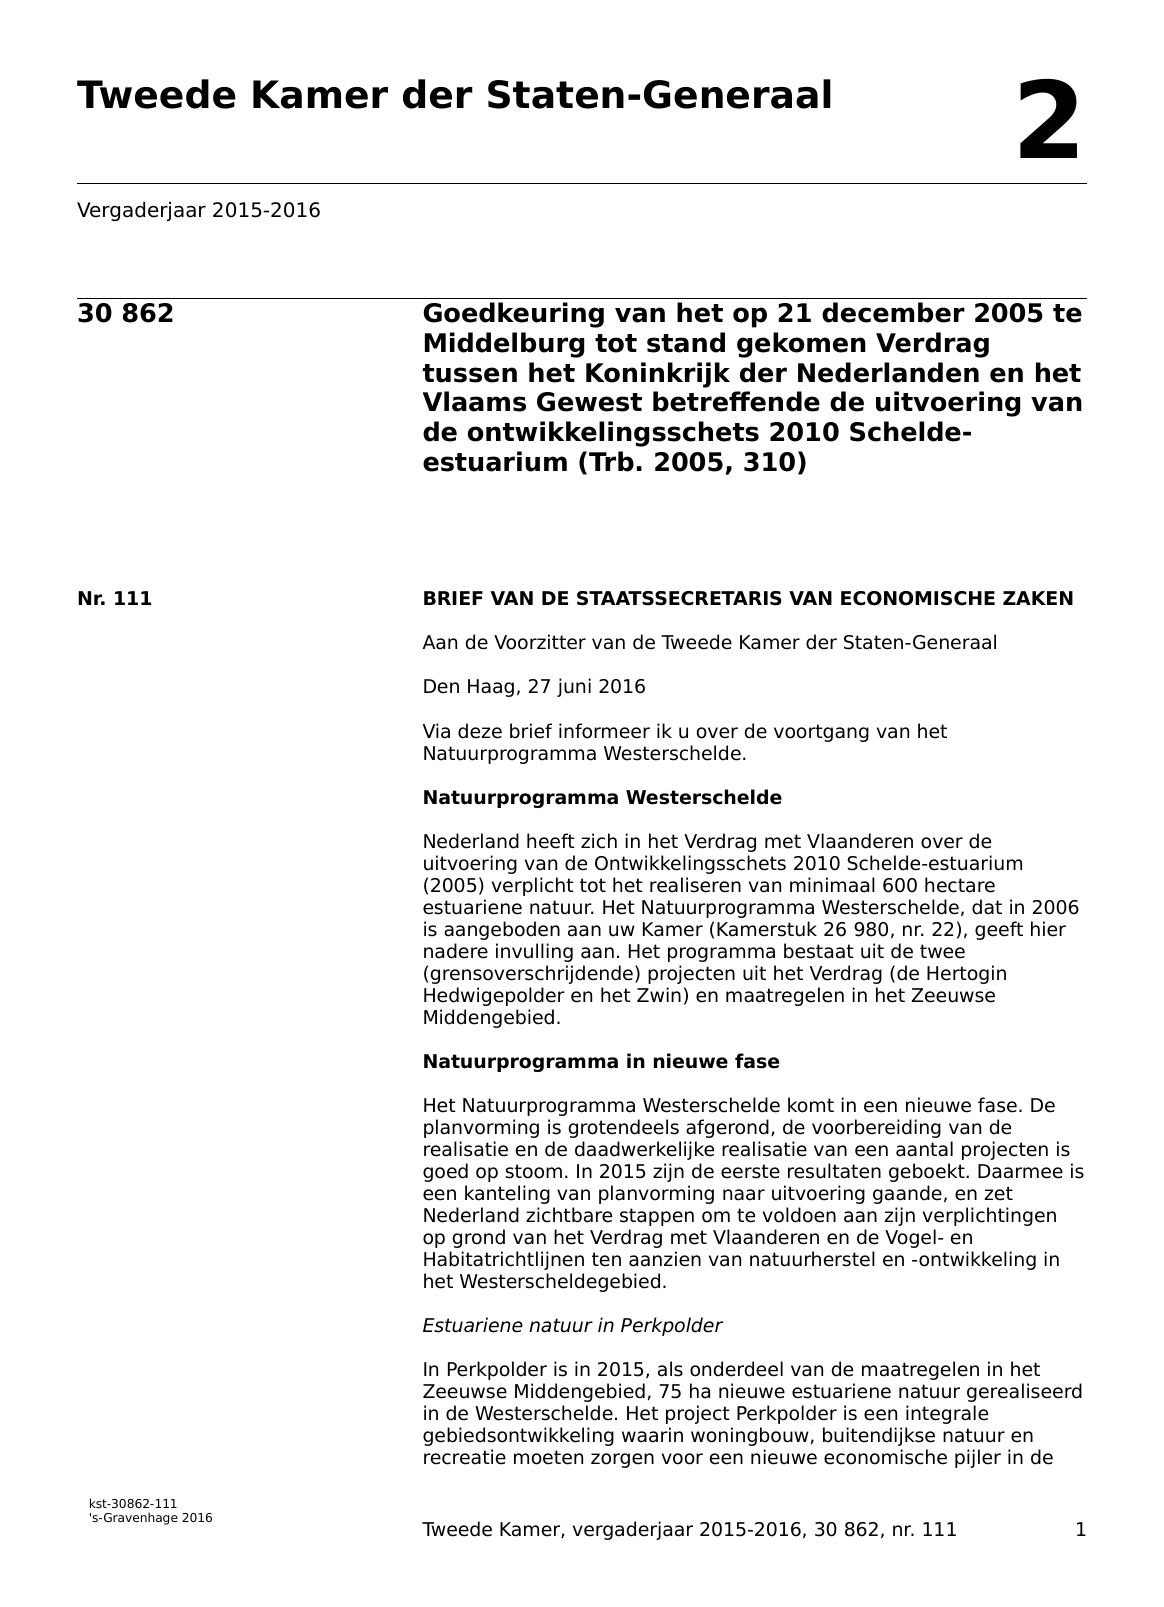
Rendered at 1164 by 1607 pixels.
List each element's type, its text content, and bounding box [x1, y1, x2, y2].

subtitle Nr. 111 BRIEF VAN DE STAATSSECRETARIS VAN ECONOMISCHE ZAKEN [77, 588, 1087, 610]
text Via deze brief informeer ik u over de voortgang van het Natuurprogramma Westerschelde. [422, 721, 1087, 764]
subtitle Natuurprogramma in nieuwe fase [422, 1051, 1087, 1073]
table_header Tweede Kamer der Staten-Generaal [77, 59, 886, 183]
text Den Haag, 27 juni 2016 [422, 676, 1087, 698]
text 's-Gravenhage 2016 [88, 1511, 323, 1525]
table_header 2 [886, 59, 1087, 183]
text Aan de Voorzitter van de Tweede Kamer der Staten-Generaal [422, 632, 1087, 654]
text In Perkpolder is in 2015, als onderdeel van de maatregelen in het Zeeuwse Middengebied, 75 ha nieuwe estuariene natuur gerealiseerd in de Westerschelde. Het project Perkpolder is een integrale gebiedsontwikkeling waarin woningbouw, buitendijkse natuur en recreatie moeten zorgen voor een nieuwe economische pijler in de [422, 1359, 1087, 1469]
text Nederland heeft zich in het Verdrag met Vlaanderen over de uitvoering van de Ontwikkelingsschets 2010 Schelde-estuarium (2005) verplicht tot het realiseren van minimaal 600 hectare estuariene natuur. Het Natuurprogramma Westerschelde, dat in 2006 is aangeboden aan uw Kamer (Kamerstuk 26 980, nr. 22), geeft hier nadere invulling aan. Het programma bestaat uit de twee (grensoverschrijdende) projecten uit het Verdrag (de Hertogin Hedwigepolder en het Zwin) en maatregelen in het Zeeuwse Middengebied. [422, 831, 1087, 1029]
subtitle Natuurprogramma Westerschelde [422, 787, 1087, 809]
text kst-30862-111 [88, 1497, 323, 1511]
text Het Natuurprogramma Westerschelde komt in een nieuwe fase. De planvorming is grotendeels afgerond, de voorbereiding van de realisatie en de daadwerkelijke realisatie van een aantal projecten is goed op stoom. In 2015 zijn de eerste resultaten geboekt. Daarmee is een kanteling van planvorming naar uitvoering gaande, en zet Nederland zichtbare stappen om te voldoen aan zijn verplichtingen op grond van het Verdrag met Vlaanderen en de Vogel- en Habitatrichtlijnen ten aanzien van natuurherstel en -ontwikkeling in het Westerscheldegebied. [422, 1095, 1087, 1293]
table_cell Vergaderjaar 2015-2016 [77, 184, 1087, 298]
subtitle Estuariene natuur in Perkpolder [422, 1315, 1087, 1337]
subtitle 30 862 Goedkeuring van het op 21 december 2005 te Middelburg tot stand gekomen Verdrag tussen het Koninkrijk der Nederlanden en het Vlaams Gewest betreffende de uitvoering van de ontwikkelingsschets 2010 Schelde-estuarium (Trb. 2005, 310) [77, 299, 1087, 477]
